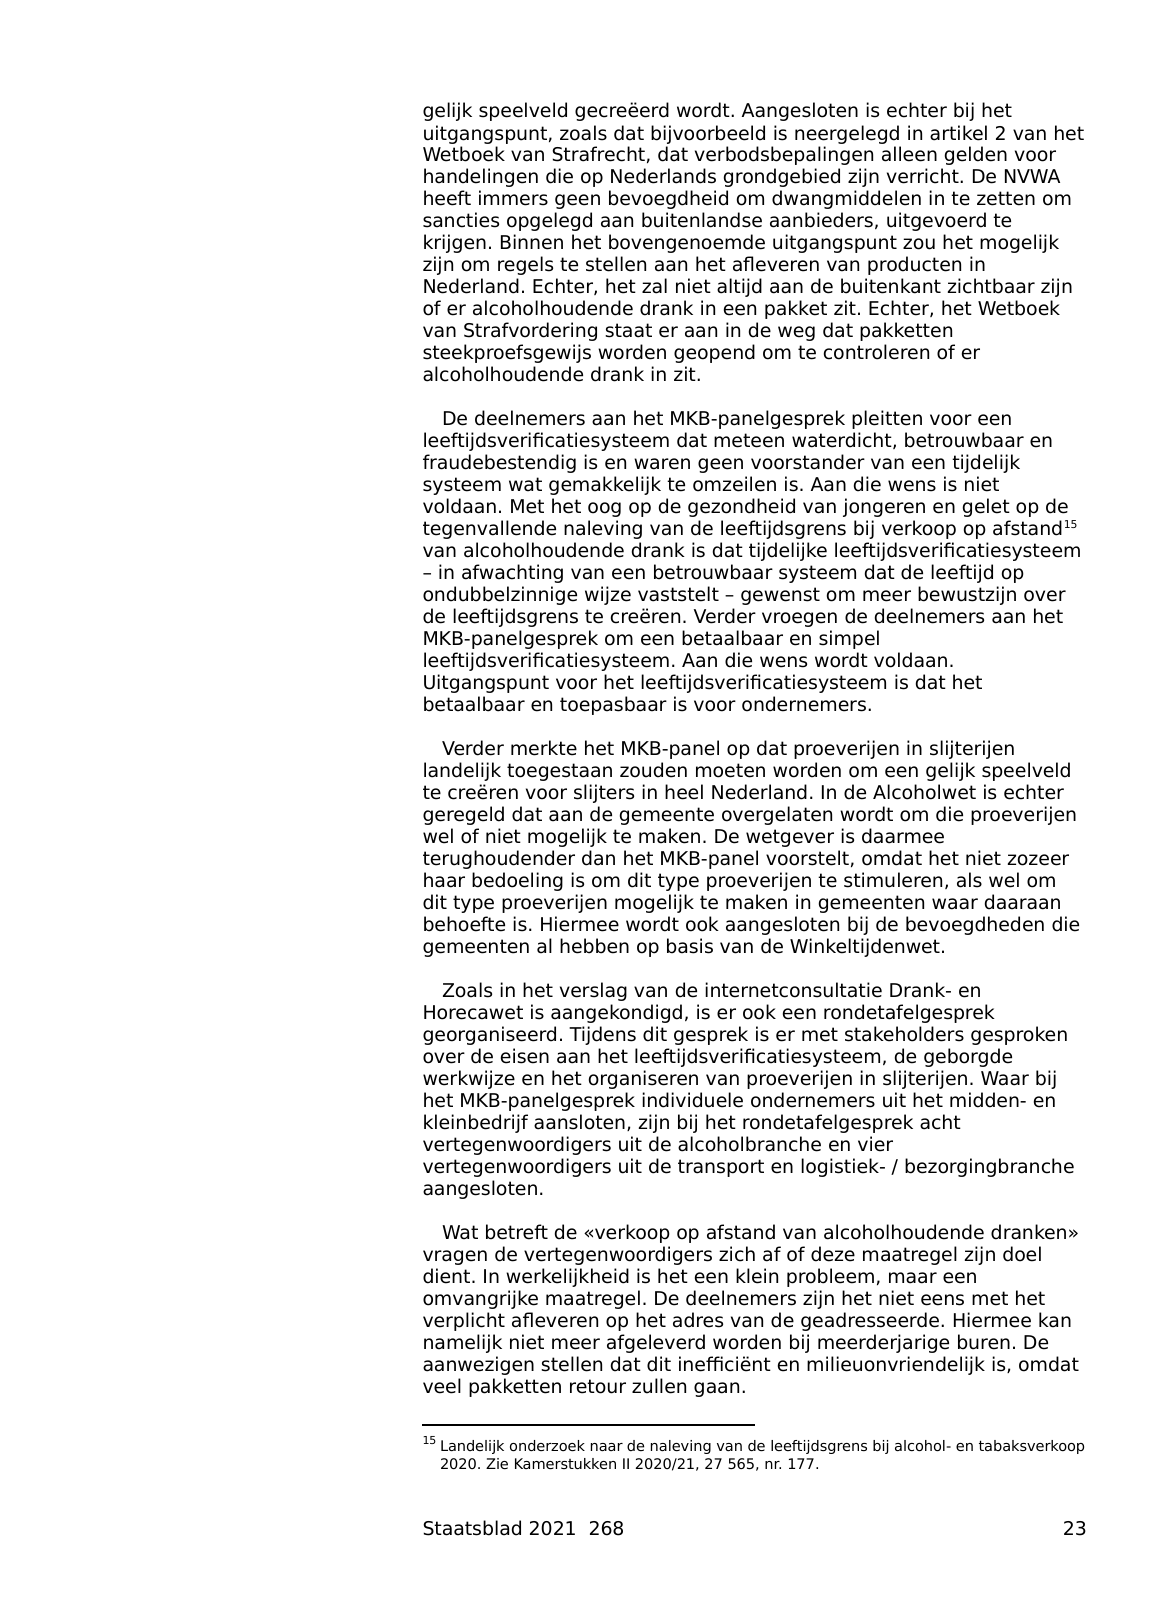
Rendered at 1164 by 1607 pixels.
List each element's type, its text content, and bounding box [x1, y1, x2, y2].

text De deelnemers aan het MKB-panelgesprek pleitten voor een leeftijdsverificatiesysteem dat meteen waterdicht, betrouwbaar en fraudebestendig is en waren geen voorstander van een tijdelijk systeem wat gemakkelijk te omzeilen is. Aan die wens is niet voldaan. Met het oog op de gezondheid van jongeren en gelet op de tegenvallende naleving van de leeftijdsgrens bij verkoop op afstand van alcoholhoudende drank is dat tijdelijke leeftijdsverificatiesysteem – in afwachting van een betrouwbaar systeem dat de leeftijd op ondubbelzinnige wijze vaststelt – gewenst om meer bewustzijn over de leeftijdsgrens te creëren. Verder vroegen de deelnemers aan het MKB-panelgesprek om een betaalbaar en simpel leeftijdsverificatiesysteem. Aan die wens wordt voldaan. Uitgangspunt voor het leeftijdsverificatiesysteem is dat het betaalbaar en toepasbaar is voor ondernemers. [422, 408, 1087, 716]
text Verder merkte het MKB-panel op dat proeverijen in slijterijen landelijk toegestaan zouden moeten worden om een gelijk speelveld te creëren voor slijters in heel Nederland. In de Alcoholwet is echter geregeld dat aan de gemeente overgelaten wordt om die proeverijen wel of niet mogelijk te maken. De wetgever is daarmee terughoudender dan het MKB-panel voorstelt, omdat het niet zozeer haar bedoeling is om dit type proeverijen te stimuleren, als wel om dit type proeverijen mogelijk te maken in gemeenten waar daaraan behoefte is. Hiermee wordt ook aangesloten bij de bevoegdheden die gemeenten al hebben op basis van de Winkeltijdenwet. [422, 738, 1087, 958]
text Zoals in het verslag van de internetconsultatie Drank- en Horecawet is aangekondigd, is er ook een rondetafelgesprek georganiseerd. Tijdens dit gesprek is er met stakeholders gesproken over de eisen aan het leeftijdsverificatiesysteem, de geborgde werkwijze en het organiseren van proeverijen in slijterijen. Waar bij het MKB-panelgesprek individuele ondernemers uit het midden- en kleinbedrijf aansloten, zijn bij het rondetafelgesprek acht vertegenwoordigers uit de alcoholbranche en vier vertegenwoordigers uit de transport en logistiek- / bezorgingbranche aangesloten. [422, 980, 1087, 1200]
text Landelijk onderzoek naar de naleving van de leeftijdsgrens bij alcohol- en tabaksverkoop 2020. Zie Kamerstukken II 2020/21, 27 565, nr. 177. [422, 1434, 1087, 1473]
text Wat betreft de «verkoop op afstand van alcoholhoudende dranken» vragen de vertegenwoordigers zich af of deze maatregel zijn doel dient. In werkelijkheid is het een klein probleem, maar een omvangrijke maatregel. De deelnemers zijn het niet eens met het verplicht afleveren op het adres van de geadresseerde. Hiermee kan namelijk niet meer afgeleverd worden bij meerderjarige buren. De aanwezigen stellen dat dit inefficiënt en milieuonvriendelijk is, omdat veel pakketten retour zullen gaan. [422, 1222, 1087, 1398]
text gelijk speelveld gecreëerd wordt. Aangesloten is echter bij het uitgangspunt, zoals dat bijvoorbeeld is neergelegd in artikel 2 van het Wetboek van Strafrecht, dat verbodsbepalingen alleen gelden voor handelingen die op Nederlands grondgebied zijn verricht. De NVWA heeft immers geen bevoegdheid om dwangmiddelen in te zetten om sancties opgelegd aan buitenlandse aanbieders, uitgevoerd te krijgen. Binnen het bovengenoemde uitgangspunt zou het mogelijk zijn om regels te stellen aan het afleveren van producten in Nederland. Echter, het zal niet altijd aan de buitenkant zichtbaar zijn of er alcoholhoudende drank in een pakket zit. Echter, het Wetboek van Strafvordering staat er aan in de weg dat pakketten steekproefsgewijs worden geopend om te controleren of er alcoholhoudende drank in zit. [422, 100, 1087, 386]
